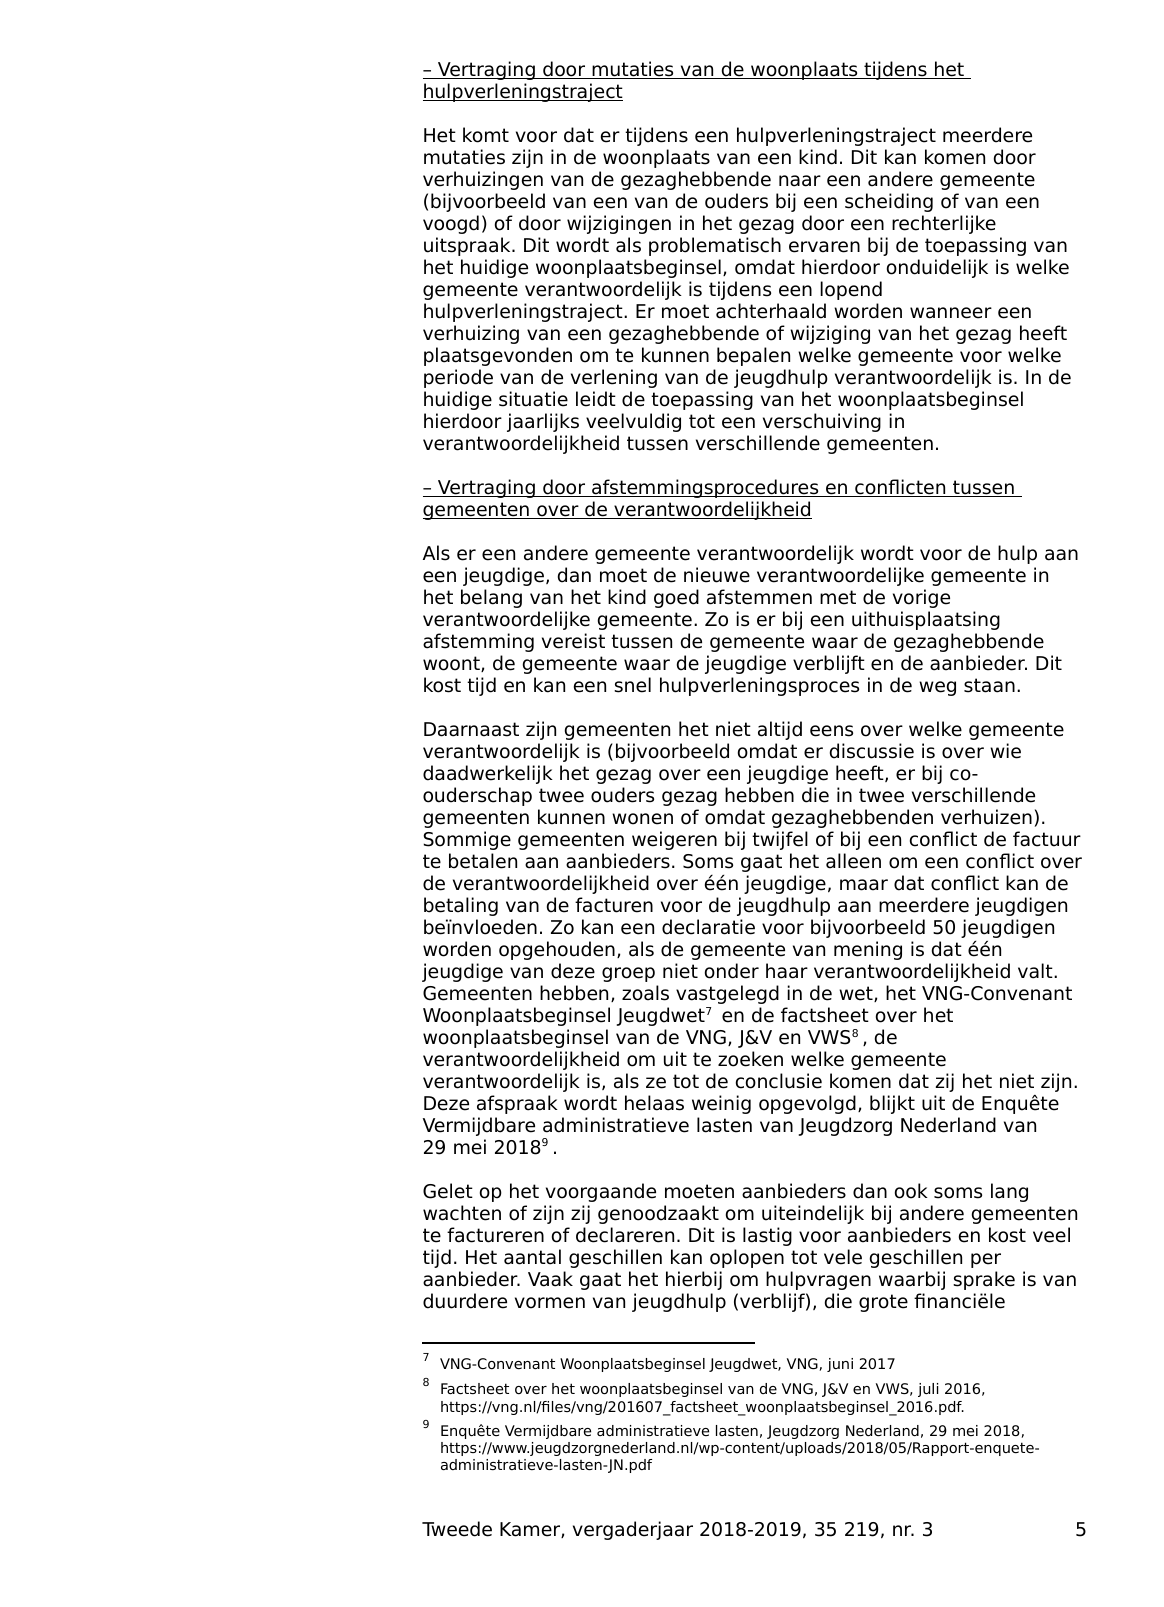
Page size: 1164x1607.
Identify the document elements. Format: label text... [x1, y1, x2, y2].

text Factsheet over het woonplaatsbeginsel van de VNG, J&V en VWS, juli 2016, https://vng.nl/files/vng/201607_factsheet_woonplaatsbeginsel_2016.pdf. [422, 1377, 1087, 1416]
subtitle – Vertraging door mutaties van de woonplaats tijdens het hulpverleningstraject [422, 59, 1087, 103]
text VNG-Convenant Woonplaatsbeginsel Jeugdwet, VNG, juni 2017 [422, 1352, 1087, 1374]
text Gelet op het voorgaande moeten aanbieders dan ook soms lang wachten of zijn zij genoodzaakt om uiteindelijk bij andere gemeenten te factureren of declareren. Dit is lastig voor aanbieders en kost veel tijd. Het aantal geschillen kan oplopen tot vele geschillen per aanbieder. Vaak gaat het hierbij om hulpvragen waarbij sprake is van duurdere vormen van jeugdhulp (verblijf), die grote financiële [422, 1181, 1087, 1313]
subtitle – Vertraging door afstemmingsprocedures en conflicten tussen gemeenten over de verantwoordelijkheid [422, 477, 1087, 521]
text Daarnaast zijn gemeenten het niet altijd eens over welke gemeente verantwoordelijk is (bijvoorbeeld omdat er discussie is over wie daadwerkelijk het gezag over een jeugdige heeft, er bij co-ouderschap twee ouders gezag hebben die in twee verschillende gemeenten kunnen wonen of omdat gezaghebbenden verhuizen). Sommige gemeenten weigeren bij twijfel of bij een conflict de factuur te betalen aan aanbieders. Soms gaat het alleen om een conflict over de verantwoordelijkheid over één jeugdige, maar dat conflict kan de betaling van de facturen voor de jeugdhulp aan meerdere jeugdigen beïnvloeden. Zo kan een declaratie voor bijvoorbeeld 50 jeugdigen worden opgehouden, als de gemeente van mening is dat één jeugdige van deze groep niet onder haar verantwoordelijkheid valt. Gemeenten hebben, zoals vastgelegd in de wet, het VNG-Convenant Woonplaatsbeginsel Jeugdwet en de factsheet over het woonplaatsbeginsel van de VNG, J&V en VWS, de verantwoordelijkheid om uit te zoeken welke gemeente verantwoordelijk is, als ze tot de conclusie komen dat zij het niet zijn. Deze afspraak wordt helaas weinig opgevolgd, blijkt uit de Enquête Vermijdbare administratieve lasten van Jeugdzorg Nederland van 29 mei 2018. [422, 719, 1087, 1159]
text Enquête Vermijdbare administratieve lasten, Jeugdzorg Nederland, 29 mei 2018, https://www.jeugdzorgnederland.nl/wp-content/uploads/2018/05/Rapport-enquete-administratieve-lasten-JN.pdf [422, 1418, 1087, 1474]
text Het komt voor dat er tijdens een hulpverleningstraject meerdere mutaties zijn in de woonplaats van een kind. Dit kan komen door verhuizingen van de gezaghebbende naar een andere gemeente (bijvoorbeeld van een van de ouders bij een scheiding of van een voogd) of door wijzigingen in het gezag door een rechterlijke uitspraak. Dit wordt als problematisch ervaren bij de toepassing van het huidige woonplaatsbeginsel, omdat hierdoor onduidelijk is welke gemeente verantwoordelijk is tijdens een lopend hulpverleningstraject. Er moet achterhaald worden wanneer een verhuizing van een gezaghebbende of wijziging van het gezag heeft plaatsgevonden om te kunnen bepalen welke gemeente voor welke periode van de verlening van de jeugdhulp verantwoordelijk is. In de huidige situatie leidt de toepassing van het woonplaatsbeginsel hierdoor jaarlijks veelvuldig tot een verschuiving in verantwoordelijkheid tussen verschillende gemeenten. [422, 125, 1087, 455]
text Als er een andere gemeente verantwoordelijk wordt voor de hulp aan een jeugdige, dan moet de nieuwe verantwoordelijke gemeente in het belang van het kind goed afstemmen met de vorige verantwoordelijke gemeente. Zo is er bij een uithuisplaatsing afstemming vereist tussen de gemeente waar de gezaghebbende woont, de gemeente waar de jeugdige verblijft en de aanbieder. Dit kost tijd en kan een snel hulpverleningsproces in de weg staan. [422, 543, 1087, 697]
